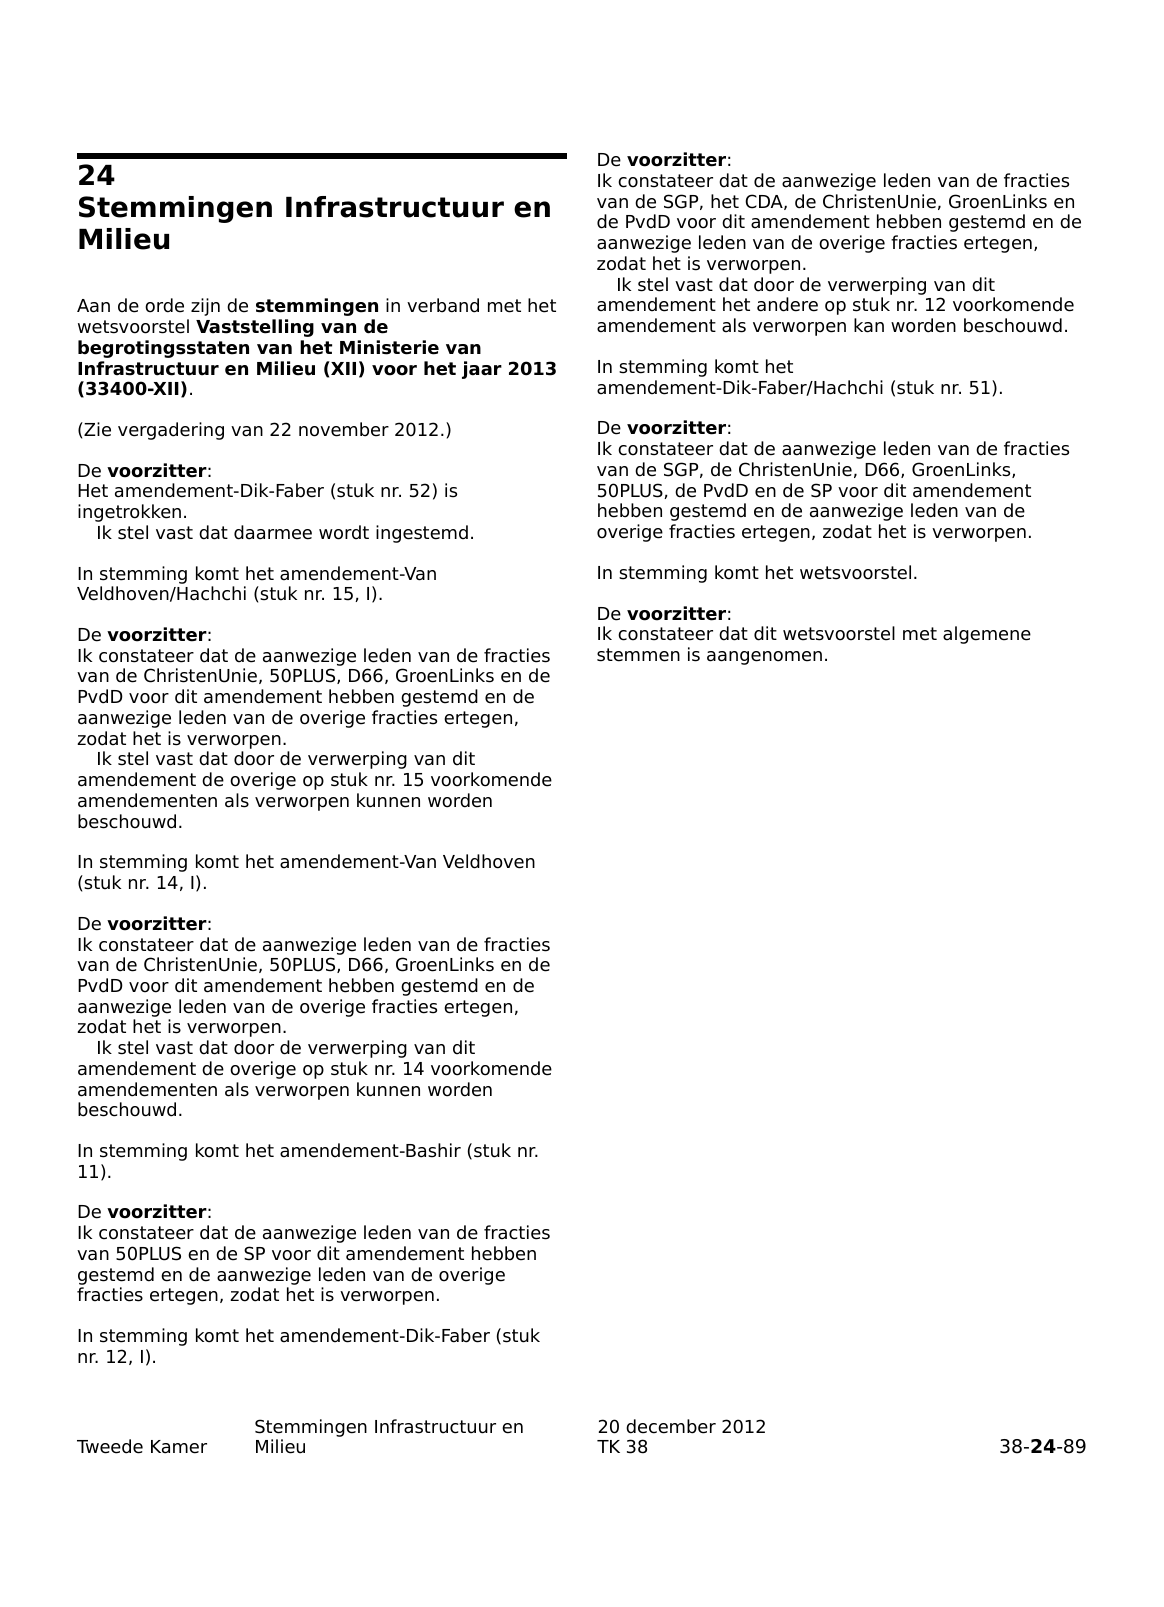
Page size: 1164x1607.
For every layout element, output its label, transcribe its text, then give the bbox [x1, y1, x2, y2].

text In stemming komt het amendement-Van Veldhoven/Hachchi (stuk nr. 15, I). [77, 563, 567, 605]
text Ik constateer dat de aanwezige leden van de fracties van de SGP, de ChristenUnie, D66, GroenLinks, 50PLUS, de PvdD en de SP voor dit amendement hebben gestemd en de aanwezige leden van de overige fracties ertegen, zodat het is verworpen. [596, 439, 1087, 543]
text In stemming komt het wetsvoorstel. [596, 563, 1087, 583]
text Ik constateer dat de aanwezige leden van de fracties van de ChristenUnie, 50PLUS, D66, GroenLinks en de PvdD voor dit amendement hebben gestemd en de aanwezige leden van de overige fracties ertegen, zodat het is verworpen. [77, 646, 567, 749]
text De voorzitter: [77, 625, 567, 646]
text De voorzitter: [77, 461, 567, 481]
text De voorzitter: [77, 1202, 567, 1223]
text Ik stel vast dat door de verwerping van dit amendement de overige op stuk nr. 15 voorkomende amendementen als verworpen kunnen worden beschouwd. [77, 749, 567, 832]
text (Zie vergadering van 22 november 2012.) [77, 420, 567, 441]
text In stemming komt het amendement-Dik-Faber/Hachchi (stuk nr. 51). [596, 357, 1087, 398]
text In stemming komt het amendement-Van Veldhoven (stuk nr. 14, I). [77, 852, 567, 894]
text De voorzitter: [596, 418, 1087, 439]
text Ik constateer dat de aanwezige leden van de fracties van de ChristenUnie, 50PLUS, D66, GroenLinks en de PvdD voor dit amendement hebben gestemd en de aanwezige leden van de overige fracties ertegen, zodat het is verworpen. [77, 934, 567, 1038]
text De voorzitter: [596, 603, 1087, 624]
text Ik stel vast dat door de verwerping van dit amendement de overige op stuk nr. 14 voorkomende amendementen als verworpen kunnen worden beschouwd. [77, 1038, 567, 1121]
text Aan de orde zijn de stemmingen in verband met het wetsvoorstel Vaststelling van de begrotingsstaten van het Ministerie van Infrastructuur en Milieu (XII) voor het jaar 2013 (33400-XII). [77, 296, 567, 400]
text De voorzitter: [77, 914, 567, 934]
text In stemming komt het amendement-Bashir (stuk nr. 11). [77, 1141, 567, 1182]
text De voorzitter: [596, 150, 1087, 171]
text Ik constateer dat dit wetsvoorstel met algemene stemmen is aangenomen. [596, 624, 1087, 666]
text In stemming komt het amendement-Dik-Faber (stuk nr. 12, I). [77, 1326, 567, 1367]
text Ik stel vast dat daarmee wordt ingestemd. [77, 523, 567, 543]
text Ik constateer dat de aanwezige leden van de fracties van de SGP, het CDA, de ChristenUnie, GroenLinks en de PvdD voor dit amendement hebben gestemd en de aanwezige leden van de overige fracties ertegen, zodat het is verworpen. [596, 171, 1087, 274]
text Het amendement-Dik-Faber (stuk nr. 52) is ingetrokken. [77, 481, 567, 523]
title 24 Stemmingen Infrastructuur en Milieu [77, 159, 567, 256]
text Ik constateer dat de aanwezige leden van de fracties van 50PLUS en de SP voor dit amendement hebben gestemd en de aanwezige leden van de overige fracties ertegen, zodat het is verworpen. [77, 1223, 567, 1306]
text Ik stel vast dat door de verwerping van dit amendement het andere op stuk nr. 12 voorkomende amendement als verworpen kan worden beschouwd. [596, 274, 1087, 337]
